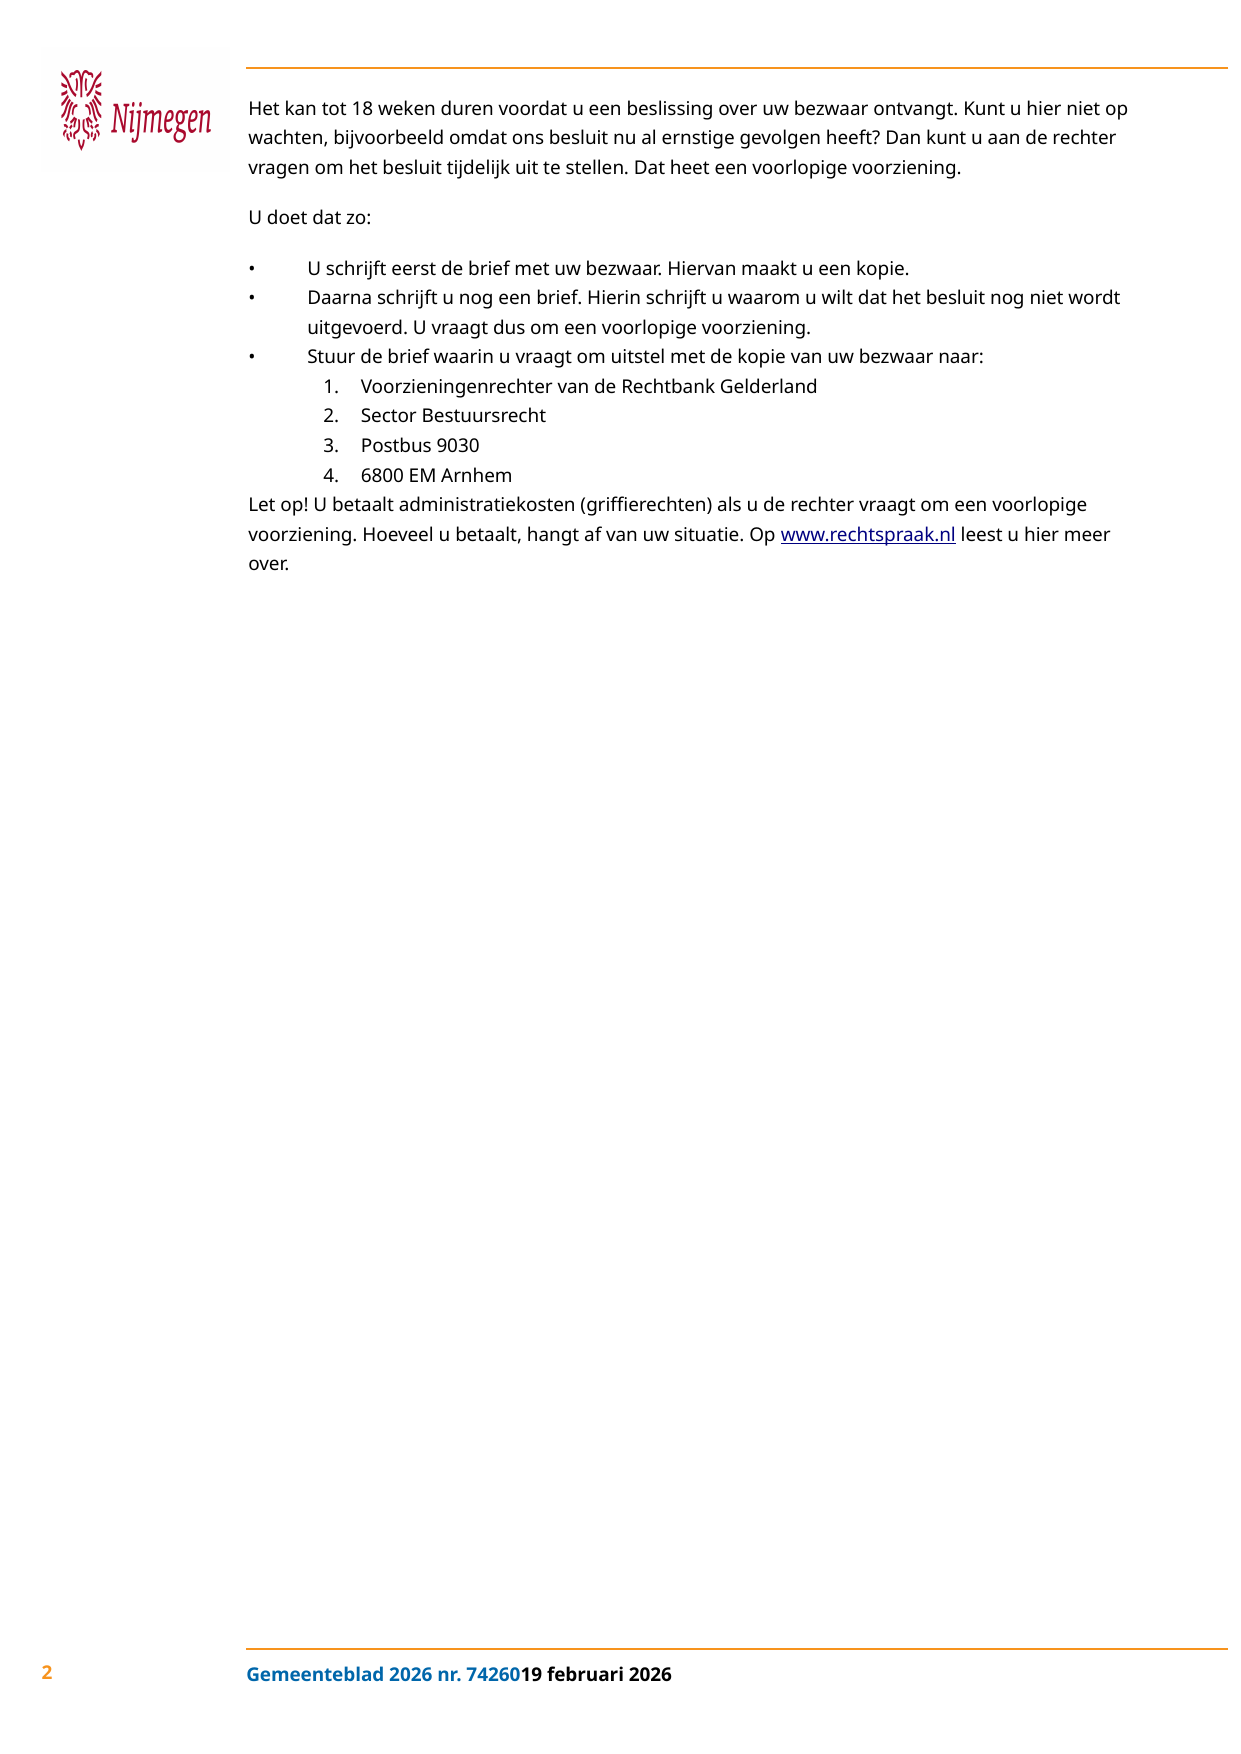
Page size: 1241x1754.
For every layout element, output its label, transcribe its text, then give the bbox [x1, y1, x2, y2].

list Sector Bestuursrecht [323, 403, 1152, 428]
picture [41, 47, 231, 172]
list Voorzieningenrechter van de Rechtbank Gelderland [323, 373, 1152, 399]
list Postbus 9030 [323, 432, 1152, 458]
text U doet dat zo: [248, 204, 1152, 230]
text Het kan tot 18 weken duren voordat u een beslissing over uw bezwaar ontvangt. Kunt u hier niet op wachten, bijvoorbeeld omdat ons besluit nu al ernstige gevolgen heeft? Dan kunt u aan de rechter vragen om het besluit tijdelijk uit te stellen. Dat heet een voorlopige voorziening. [248, 95, 1152, 180]
list Daarna schrijft u nog een brief. Hierin schrijft u waarom u wilt dat het besluit nog niet wordt uitgevoerd. U vraagt dus om een voorlopige voorziening. [248, 284, 1152, 340]
list 6800 EM Arnhem [323, 462, 1152, 488]
list U schrijft eerst de brief met uw bezwaar. Hiervan maakt u een kopie. [248, 255, 1152, 281]
list Stuur de brief waarin u vraagt om uitstel met de kopie van uw bezwaar naar: [248, 343, 1152, 369]
text Let op! U betaalt administratiekosten (griffierechten) als u de rechter vraagt om een voorlopige voorziening. Hoeveel u betaalt, hangt af van uw situatie. Op www.rechtspraak.nl leest u hier meer over. [248, 491, 1152, 576]
